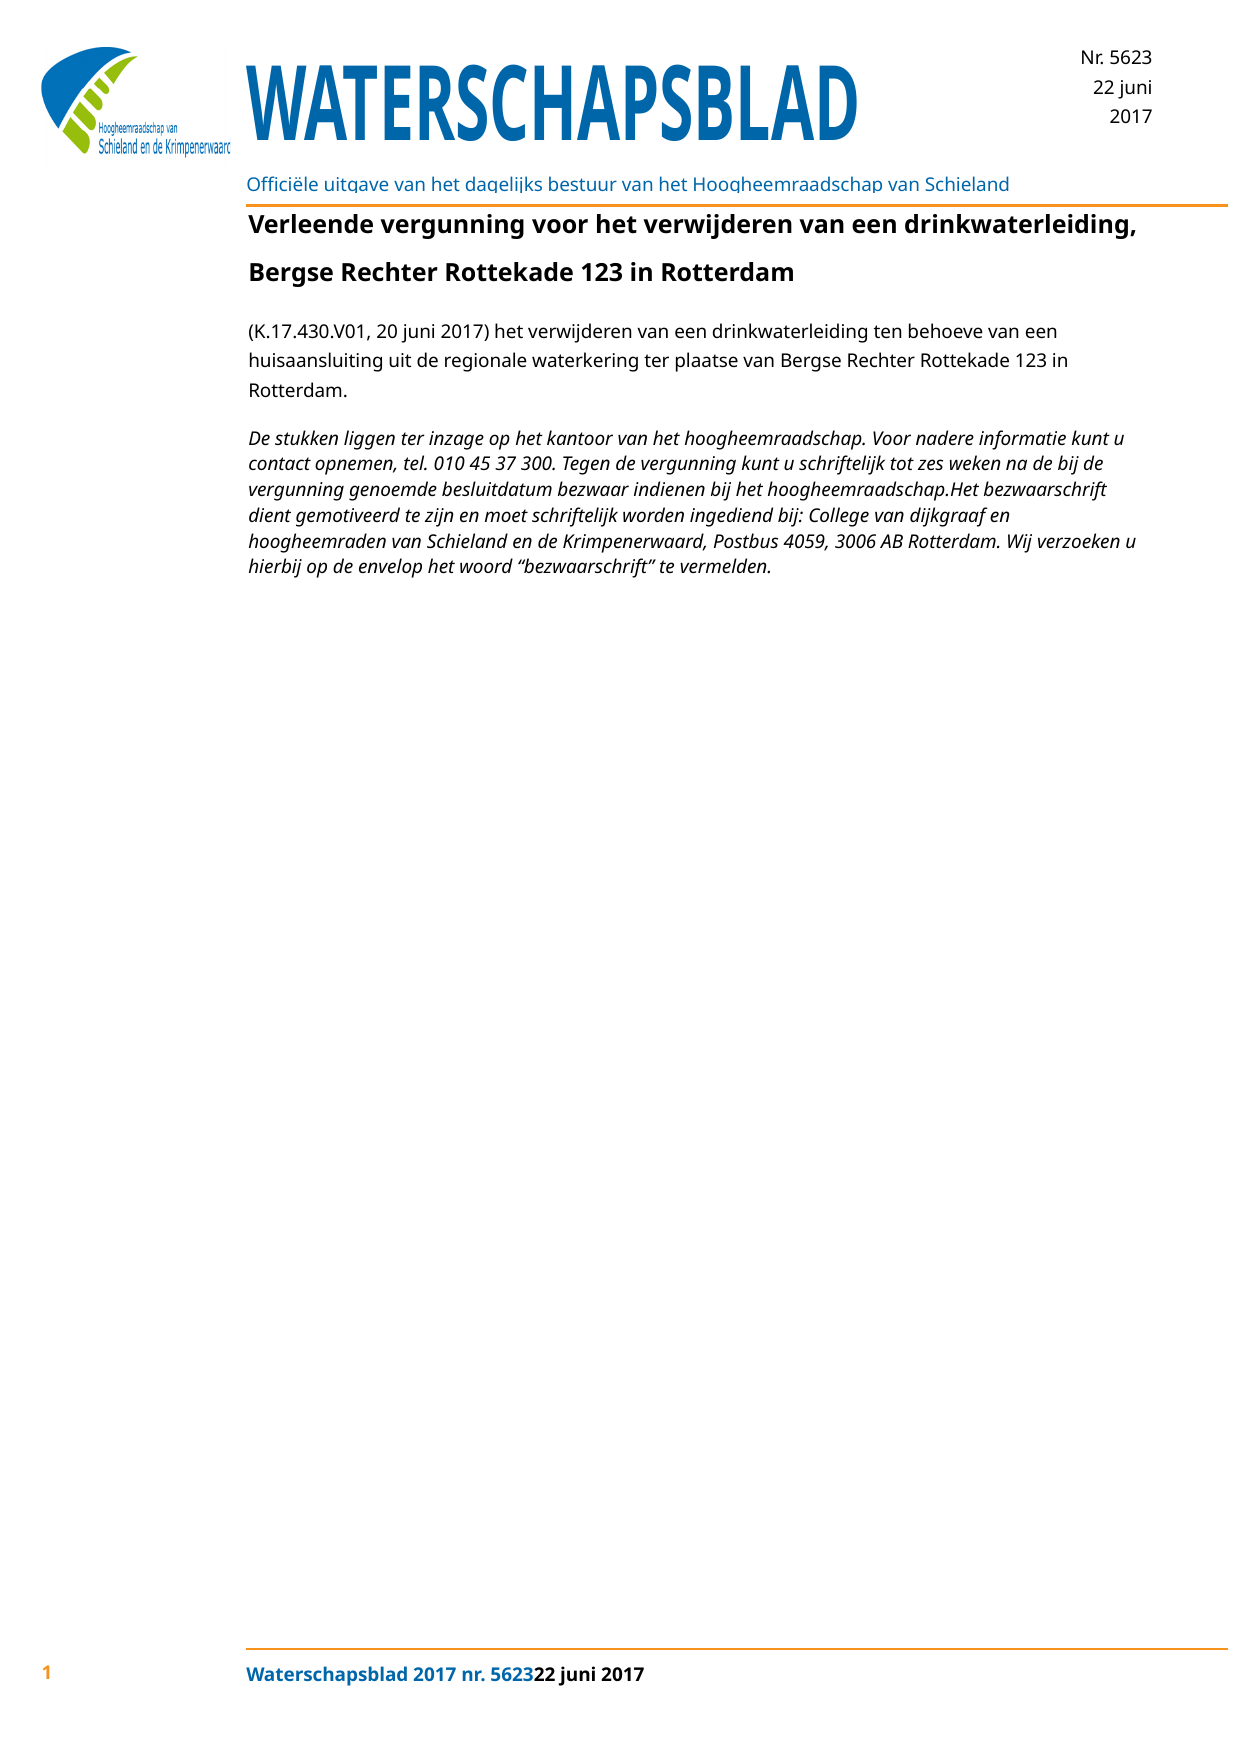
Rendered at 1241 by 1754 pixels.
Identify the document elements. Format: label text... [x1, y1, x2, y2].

text Verleende vergunning voor het verwijderen van een drinkwaterleiding, Bergse Rechter Rottekade 123 in Rotterdam [248, 207, 1152, 288]
text (K.17.430.V01, 20 juni 2017) het verwijderen van een drinkwaterleiding ten behoeve van een huisaansluiting uit de regionale waterkering ter plaatse van Bergse Rechter Rottekade 123 in Rotterdam. [248, 318, 1152, 403]
picture [41, 47, 231, 172]
text De stukken liggen ter inzage op het kantoor van het hoogheemraadschap. Voor nadere informatie kunt u contact opnemen, tel. 010 45 37 300. Tegen de vergunning kunt u schriftelijk tot zes weken na de bij de vergunning genoemde besluitdatum bezwaar indienen bij het hoogheemraadschap.Het bezwaarschrift dient gemotiveerd te zijn en moet schriftelijk worden ingediend bij: College van dijkgraaf en hoogheemraden van Schieland en de Krimpenerwaard, Postbus 4059, 3006 AB Rotterdam. Wij verzoeken u hierbij op de envelop het woord “bezwaarschrift” te vermelden. [248, 425, 1152, 579]
